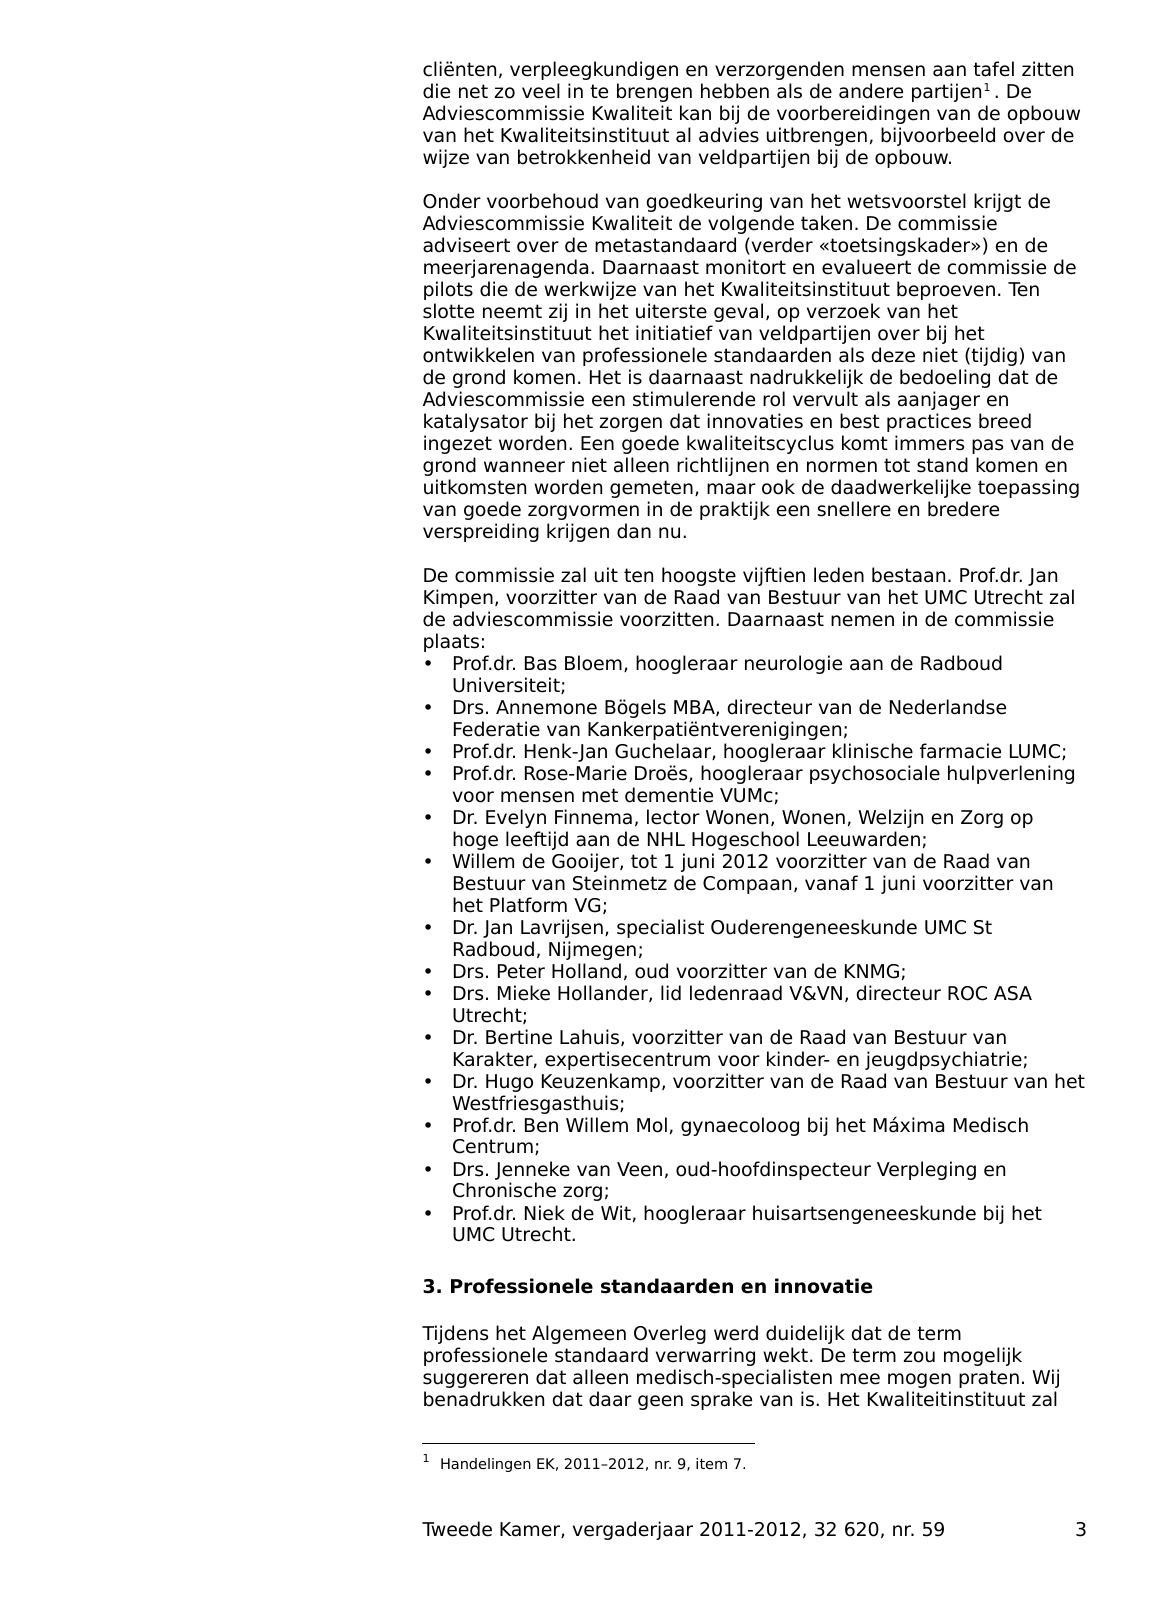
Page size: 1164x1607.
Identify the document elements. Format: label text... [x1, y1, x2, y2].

text Tijdens het Algemeen Overleg werd duidelijk dat de term professionele standaard verwarring wekt. De term zou mogelijk suggereren dat alleen medisch-specialisten mee mogen praten. Wij benadrukken dat daar geen sprake van is. Het Kwaliteitinstituut zal [422, 1323, 1087, 1411]
text • Dr. Evelyn Finnema, lector Wonen, Wonen, Welzijn en Zorg op hoge leeftijd aan de NHL Hogeschool Leeuwarden; [422, 807, 1087, 851]
subtitle 3. Professionele standaarden en innovatie [422, 1276, 1087, 1298]
text • Prof.dr. Bas Bloem, hoogleraar neurologie aan de Radboud Universiteit; [422, 653, 1087, 697]
text De commissie zal uit ten hoogste vijftien leden bestaan. Prof.dr. Jan Kimpen, voorzitter van de Raad van Bestuur van het UMC Utrecht zal de adviescommissie voorzitten. Daarnaast nemen in de commissie plaats: [422, 565, 1087, 653]
text • Drs. Peter Holland, oud voorzitter van de KNMG; [422, 961, 1087, 983]
text • Prof.dr. Rose-Marie Droës, hoogleraar psychosociale hulpverlening voor mensen met dementie VUMc; [422, 763, 1087, 807]
text • Willem de Gooijer, tot 1 juni 2012 voorzitter van de Raad van Bestuur van Steinmetz de Compaan, vanaf 1 juni voorzitter van het Platform VG; [422, 851, 1087, 917]
text • Drs. Mieke Hollander, lid ledenraad V&VN, directeur ROC ASA Utrecht; [422, 983, 1087, 1027]
text Handelingen EK, 2011–2012, nr. 9, item 7. [422, 1452, 1087, 1474]
text • Prof.dr. Henk-Jan Guchelaar, hoogleraar klinische farmacie LUMC; [422, 741, 1087, 763]
text • Prof.dr. Ben Willem Mol, gynaecoloog bij het Máxima Medisch Centrum; [422, 1114, 1087, 1158]
text • Drs. Jenneke van Veen, oud-hoofdinspecteur Verpleging en Chronische zorg; [422, 1158, 1087, 1202]
text cliënten, verpleegkundigen en verzorgenden mensen aan tafel zitten die net zo veel in te brengen hebben als de andere partijen. De Adviescommissie Kwaliteit kan bij de voorbereidingen van de opbouw van het Kwaliteitsinstituut al advies uitbrengen, bijvoorbeeld over de wijze van betrokkenheid van veldpartijen bij de opbouw. [422, 59, 1087, 169]
text • Drs. Annemone Bögels MBA, directeur van de Nederlandse Federatie van Kankerpatiëntverenigingen; [422, 697, 1087, 741]
text Onder voorbehoud van goedkeuring van het wetsvoorstel krijgt de Adviescommissie Kwaliteit de volgende taken. De commissie adviseert over de metastandaard (verder «toetsingskader») en de meerjarenagenda. Daarnaast monitort en evalueert de commissie de pilots die de werkwijze van het Kwaliteitsinstituut beproeven. Ten slotte neemt zij in het uiterste geval, op verzoek van het Kwaliteitsinstituut het initiatief van veldpartijen over bij het ontwikkelen van professionele standaarden als deze niet (tijdig) van de grond komen. Het is daarnaast nadrukkelijk de bedoeling dat de Adviescommissie een stimulerende rol vervult als aanjager en katalysator bij het zorgen dat innovaties en best practices breed ingezet worden. Een goede kwaliteitscyclus komt immers pas van de grond wanneer niet alleen richtlijnen en normen tot stand komen en uitkomsten worden gemeten, maar ook de daadwerkelijke toepassing van goede zorgvormen in de praktijk een snellere en bredere verspreiding krijgen dan nu. [422, 191, 1087, 543]
text • Dr. Bertine Lahuis, voorzitter van de Raad van Bestuur van Karakter, expertisecentrum voor kinder- en jeugdpsychiatrie; [422, 1027, 1087, 1071]
text • Prof.dr. Niek de Wit, hoogleraar huisartsengeneeskunde bij het UMC Utrecht. [422, 1202, 1087, 1246]
text • Dr. Hugo Keuzenkamp, voorzitter van de Raad van Bestuur van het Westfriesgasthuis; [422, 1071, 1087, 1114]
text • Dr. Jan Lavrijsen, specialist Ouderengeneeskunde UMC St Radboud, Nijmegen; [422, 917, 1087, 961]
